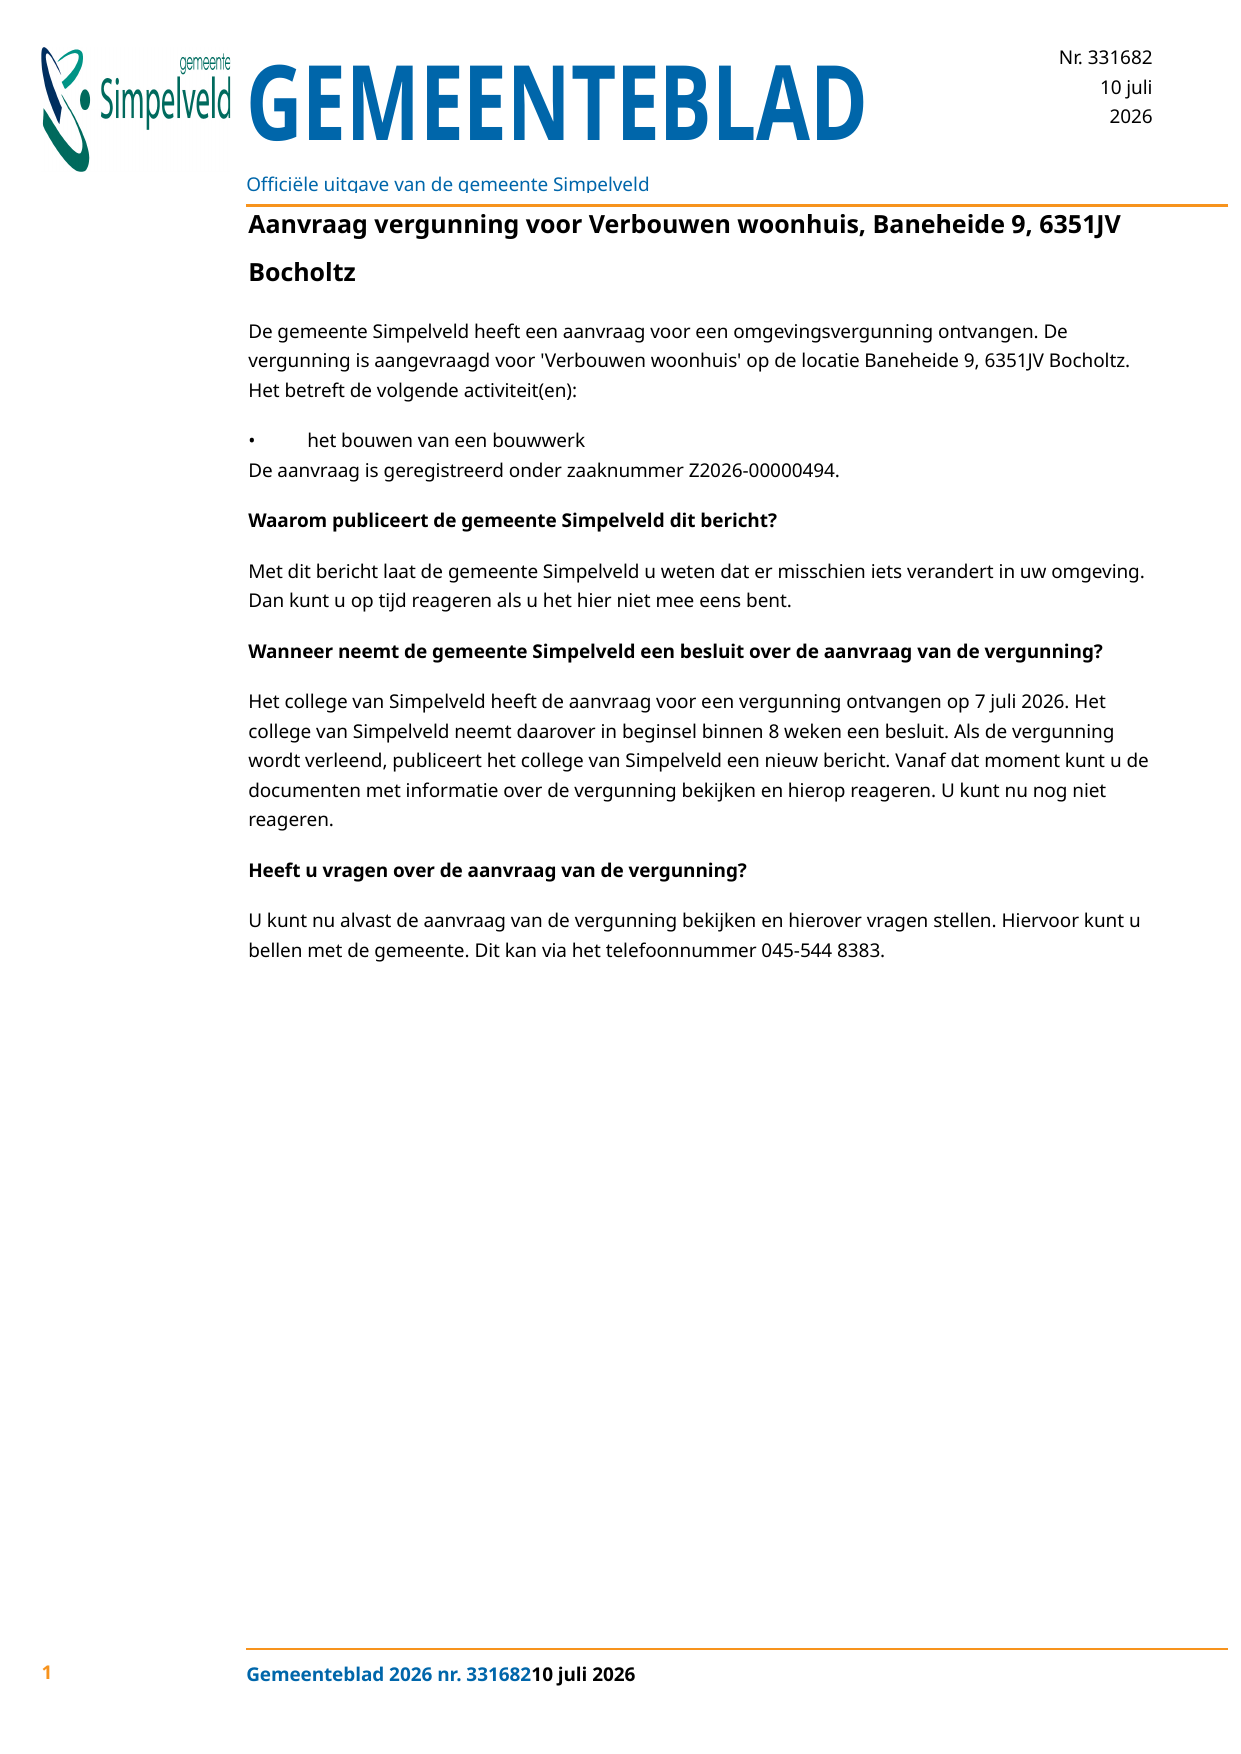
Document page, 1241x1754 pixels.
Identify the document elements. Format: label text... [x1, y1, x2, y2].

text Aanvraag vergunning voor Verbouwen woonhuis, Baneheide 9, 6351JV Bocholtz [248, 207, 1152, 288]
text De aanvraag is geregistreerd onder zaaknummer Z2026-00000494. [248, 457, 1152, 483]
text Wanneer neemt de gemeente Simpelveld een besluit over de aanvraag van de vergunning? [248, 638, 1152, 664]
text Waarom publiceert de gemeente Simpelveld dit bericht? [248, 507, 1152, 533]
text De gemeente Simpelveld heeft een aanvraag voor een omgevingsvergunning ontvangen. De vergunning is aangevraagd voor 'Verbouwen woonhuis' op de locatie Baneheide 9, 6351JV Bocholtz. Het betreft de volgende activiteit(en): [248, 318, 1152, 403]
text U kunt nu alvast de aanvraag van de vergunning bekijken en hierover vragen stellen. Hiervoor kunt u bellen met de gemeente. Dit kan via het telefoonnummer 045-544 8383. [248, 907, 1152, 963]
text Het college van Simpelveld heeft de aanvraag voor een vergunning ontvangen op 7 juli 2026. Het college van Simpelveld neemt daarover in beginsel binnen 8 weken een besluit. Als de vergunning wordt verleend, publiceert het college van Simpelveld een nieuw bericht. Vanaf dat moment kunt u de documenten met informatie over de vergunning bekijken en hierop reageren. U kunt nu nog niet reageren. [248, 688, 1152, 832]
text Heeft u vragen over de aanvraag van de vergunning? [248, 857, 1152, 883]
picture [41, 47, 231, 172]
list het bouwen van een bouwwerk [248, 427, 1152, 453]
text Met dit bericht laat de gemeente Simpelveld u weten dat er misschien iets verandert in uw omgeving. Dan kunt u op tijd reageren als u het hier niet mee eens bent. [248, 558, 1152, 613]
